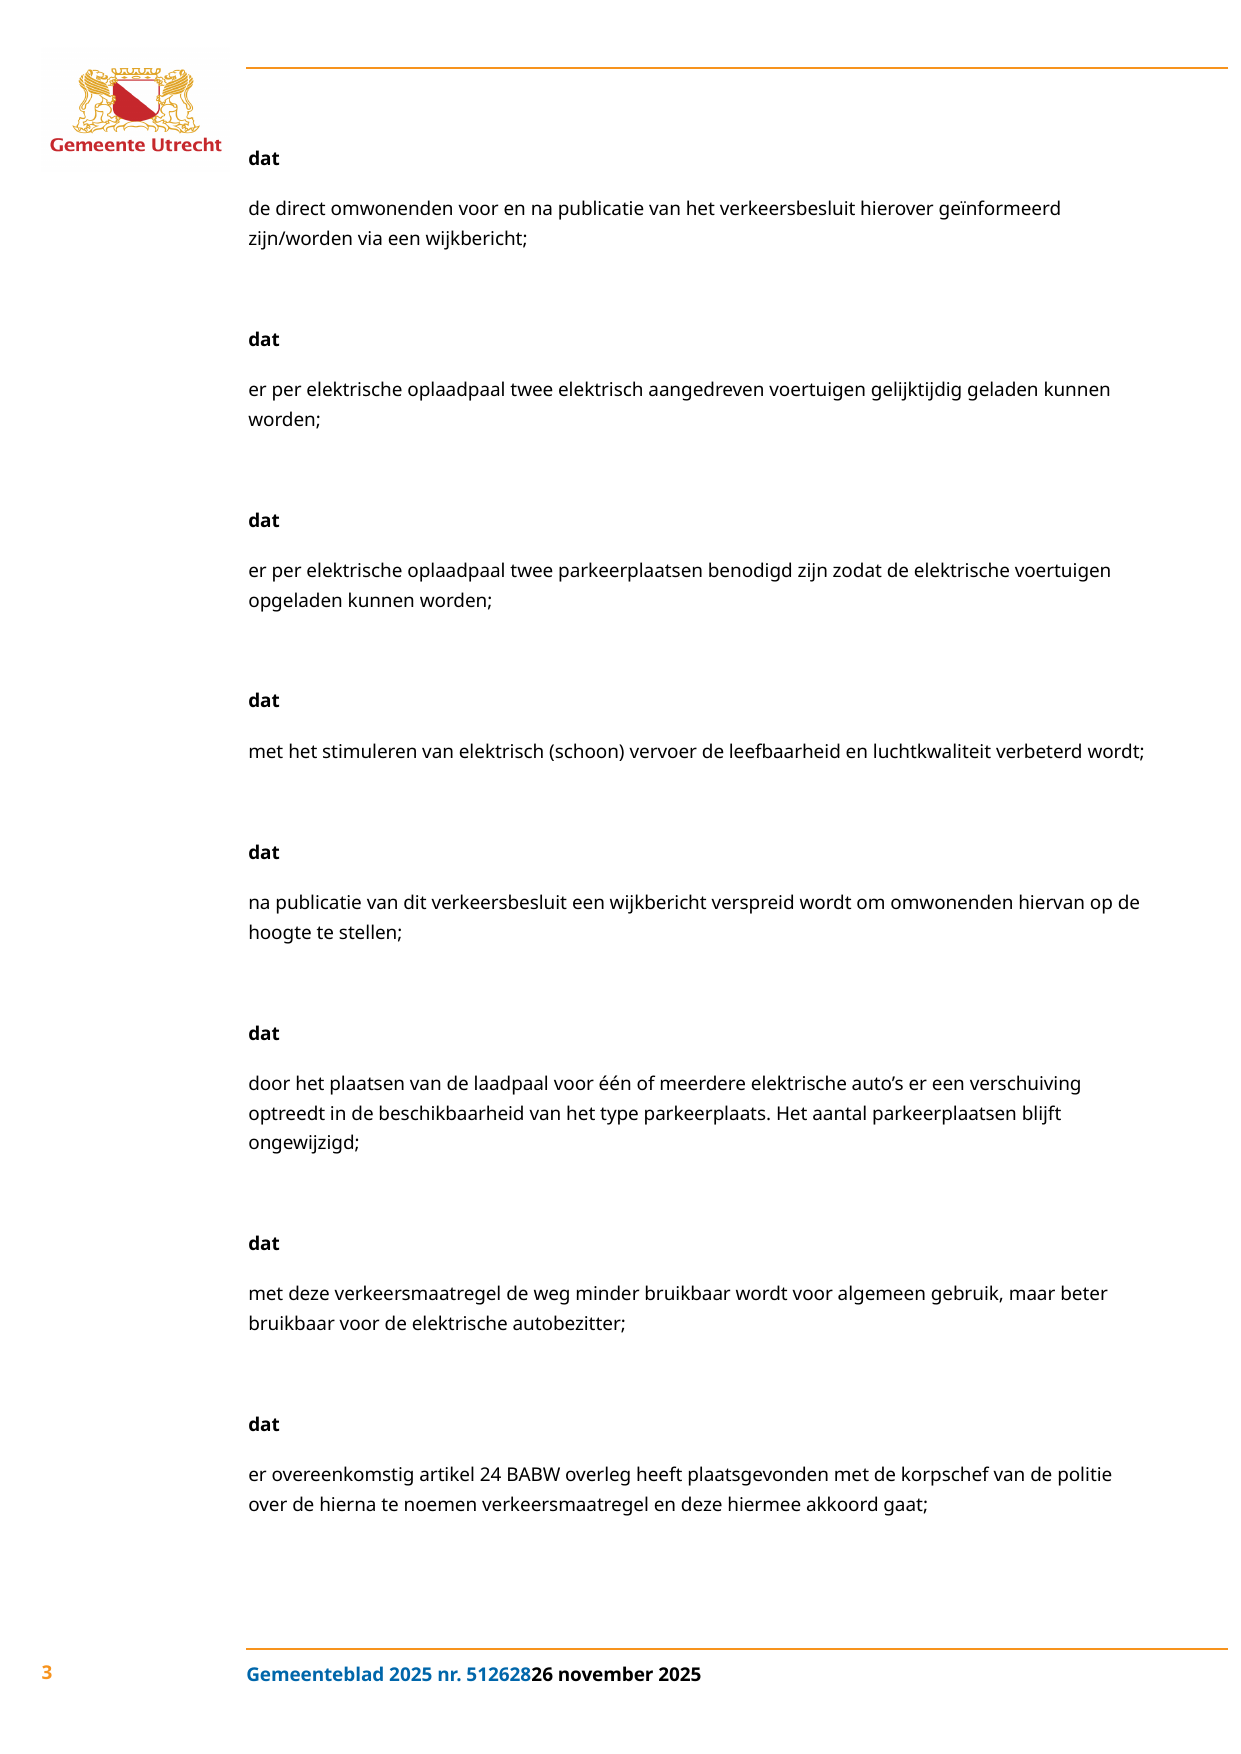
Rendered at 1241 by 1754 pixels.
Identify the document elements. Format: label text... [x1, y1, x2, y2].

picture [41, 47, 231, 172]
text door het plaatsen van de laadpaal voor één of meerdere elektrische auto’s er een verschuiving optreedt in de beschikbaarheid van het type parkeerplaats. Het aantal parkeerplaatsen blijft ongewijzigd; [248, 1070, 1152, 1155]
text dat [248, 326, 1152, 352]
text er overeenkomstig artikel 24 BABW overleg heeft plaatsgevonden met de korpschef van de politie over de hierna te noemen verkeersmaatregel en deze hiermee akkoord gaat; [248, 1461, 1152, 1517]
text dat [248, 1020, 1152, 1046]
text dat [248, 145, 1152, 171]
text dat [248, 1411, 1152, 1437]
text dat [248, 1230, 1152, 1256]
text dat [248, 839, 1152, 865]
text er per elektrische oplaadpaal twee parkeerplaatsen benodigd zijn zodat de elektrische voertuigen opgeladen kunnen worden; [248, 557, 1152, 613]
text na publicatie van dit verkeersbesluit een wijkbericht verspreid wordt om omwonenden hiervan op de hoogte te stellen; [248, 889, 1152, 945]
text er per elektrische oplaadpaal twee elektrisch aangedreven voertuigen gelijktijdig geladen kunnen worden; [248, 376, 1152, 432]
text met deze verkeersmaatregel de weg minder bruikbaar wordt voor algemeen gebruik, maar beter bruikbaar voor de elektrische autobezitter; [248, 1281, 1152, 1336]
text de direct omwonenden voor en na publicatie van het verkeersbesluit hierover geïnformeerd zijn/worden via een wijkbericht; [248, 196, 1152, 251]
text dat [248, 507, 1152, 533]
text dat [248, 688, 1152, 713]
text met het stimuleren van elektrisch (schoon) vervoer de leefbaarheid en luchtkwaliteit verbeterd wordt; [248, 738, 1152, 764]
